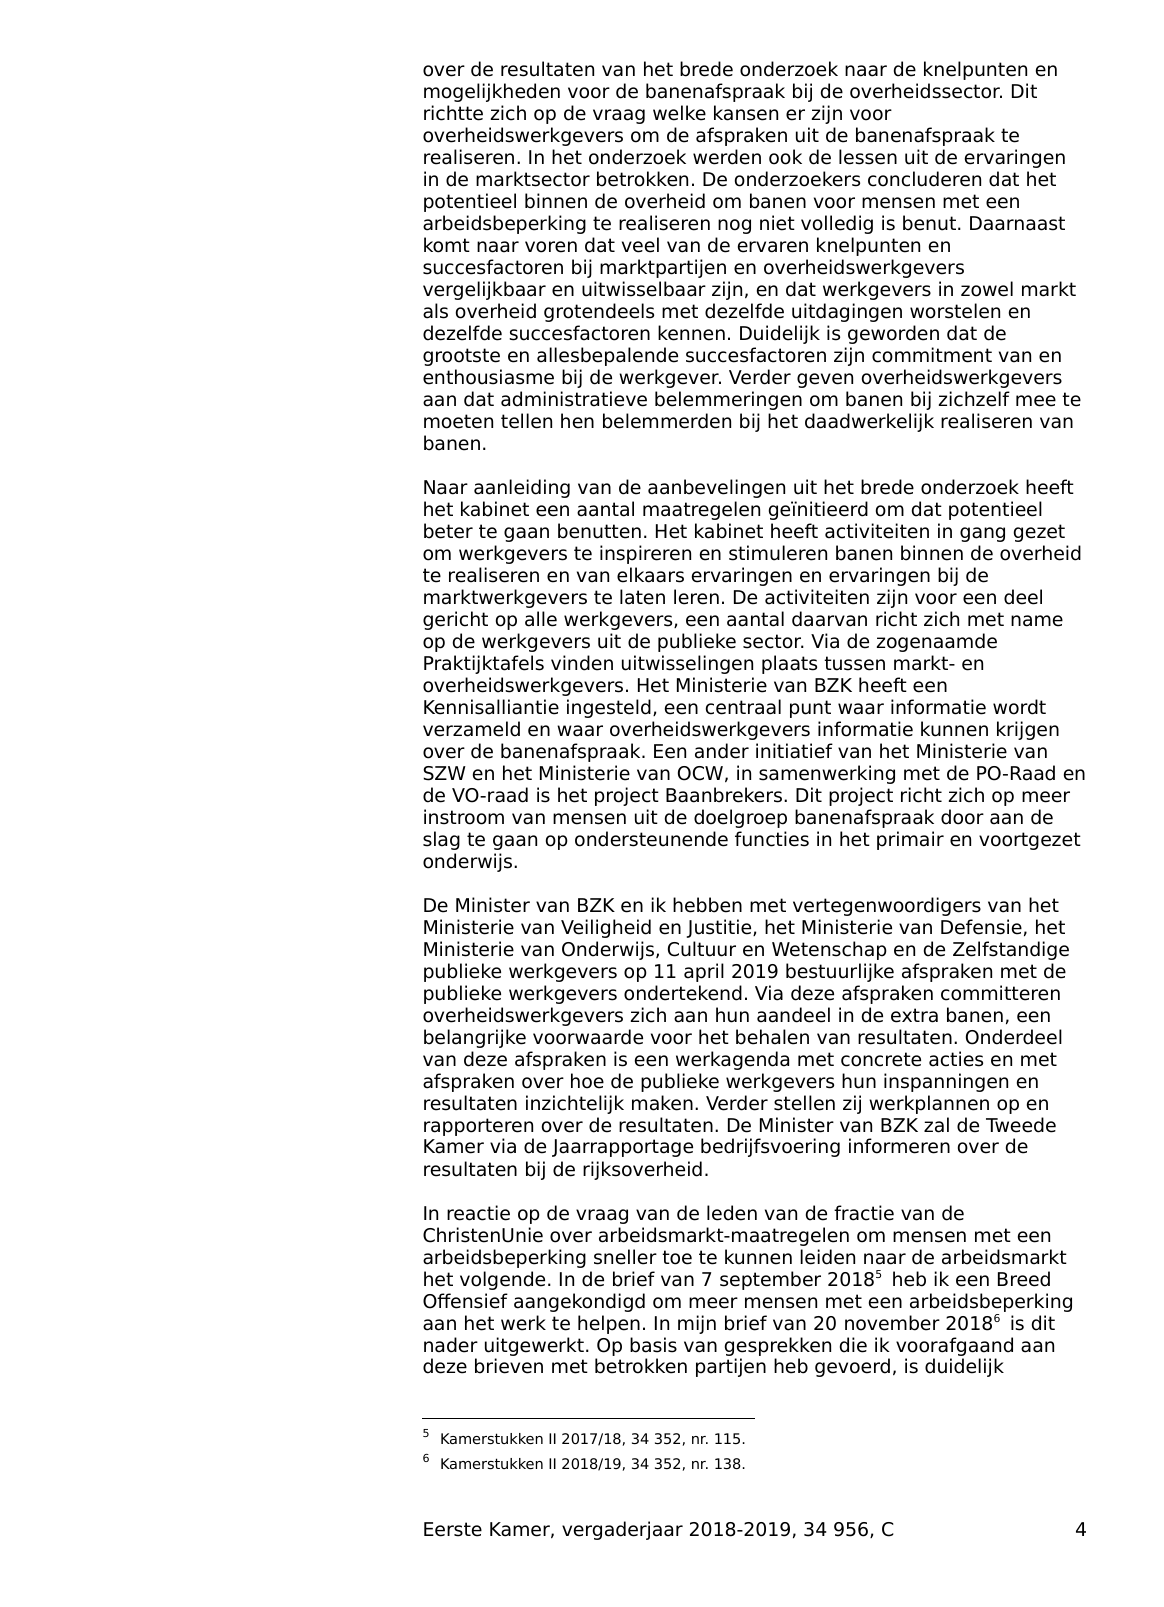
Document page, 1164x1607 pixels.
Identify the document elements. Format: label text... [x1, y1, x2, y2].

text Kamerstukken II 2017/18, 34 352, nr. 115. [422, 1427, 1087, 1449]
text De Minister van BZK en ik hebben met vertegenwoordigers van het Ministerie van Veiligheid en Justitie, het Ministerie van Defensie, het Ministerie van Onderwijs, Cultuur en Wetenschap en de Zelfstandige publieke werkgevers op 11 april 2019 bestuurlijke afspraken met de publieke werkgevers ondertekend. Via deze afspraken committeren overheidswerkgevers zich aan hun aandeel in de extra banen, een belangrijke voorwaarde voor het behalen van resultaten. Onderdeel van deze afspraken is een werkagenda met concrete acties en met afspraken over hoe de publieke werkgevers hun inspanningen en resultaten inzichtelijk maken. Verder stellen zij werkplannen op en rapporteren over de resultaten. De Minister van BZK zal de Tweede Kamer via de Jaarrapportage bedrijfsvoering informeren over de resultaten bij de rijksoverheid. [422, 895, 1087, 1180]
text Naar aanleiding van de aanbevelingen uit het brede onderzoek heeft het kabinet een aantal maatregelen geïnitieerd om dat potentieel beter te gaan benutten. Het kabinet heeft activiteiten in gang gezet om werkgevers te inspireren en stimuleren banen binnen de overheid te realiseren en van elkaars ervaringen en ervaringen bij de marktwerkgevers te laten leren. De activiteiten zijn voor een deel gericht op alle werkgevers, een aantal daarvan richt zich met name op de werkgevers uit de publieke sector. Via de zogenaamde Praktijktafels vinden uitwisselingen plaats tussen markt- en overheidswerkgevers. Het Ministerie van BZK heeft een Kennisalliantie ingesteld, een centraal punt waar informatie wordt verzameld en waar overheidswerkgevers informatie kunnen krijgen over de banenafspraak. Een ander initiatief van het Ministerie van SZW en het Ministerie van OCW, in samenwerking met de PO-Raad en de VO-raad is het project Baanbrekers. Dit project richt zich op meer instroom van mensen uit de doelgroep banenafspraak door aan de slag te gaan op ondersteunende functies in het primair en voortgezet onderwijs. [422, 477, 1087, 872]
text In reactie op de vraag van de leden van de fractie van de ChristenUnie over arbeidsmarkt-maatregelen om mensen met een arbeidsbeperking sneller toe te kunnen leiden naar de arbeidsmarkt het volgende. In de brief van 7 september 2018 heb ik een Breed Offensief aangekondigd om meer mensen met een arbeidsbeperking aan het werk te helpen. In mijn brief van 20 november 2018 is dit nader uitgewerkt. Op basis van gesprekken die ik voorafgaand aan deze brieven met betrokken partijen heb gevoerd, is duidelijk [422, 1203, 1087, 1378]
text Kamerstukken II 2018/19, 34 352, nr. 138. [422, 1452, 1087, 1474]
text over de resultaten van het brede onderzoek naar de knelpunten en mogelijkheden voor de banenafspraak bij de overheidssector. Dit richtte zich op de vraag welke kansen er zijn voor overheidswerkgevers om de afspraken uit de banenafspraak te realiseren. In het onderzoek werden ook de lessen uit de ervaringen in de marktsector betrokken. De onderzoekers concluderen dat het potentieel binnen de overheid om banen voor mensen met een arbeidsbeperking te realiseren nog niet volledig is benut. Daarnaast komt naar voren dat veel van de ervaren knelpunten en succesfactoren bij marktpartijen en overheidswerkgevers vergelijkbaar en uitwisselbaar zijn, en dat werkgevers in zowel markt als overheid grotendeels met dezelfde uitdagingen worstelen en dezelfde succesfactoren kennen. Duidelijk is geworden dat de grootste en allesbepalende succesfactoren zijn commitment van en enthousiasme bij de werkgever. Verder geven overheidswerkgevers aan dat administratieve belemmeringen om banen bij zichzelf mee te moeten tellen hen belemmerden bij het daadwerkelijk realiseren van banen. [422, 59, 1087, 455]
